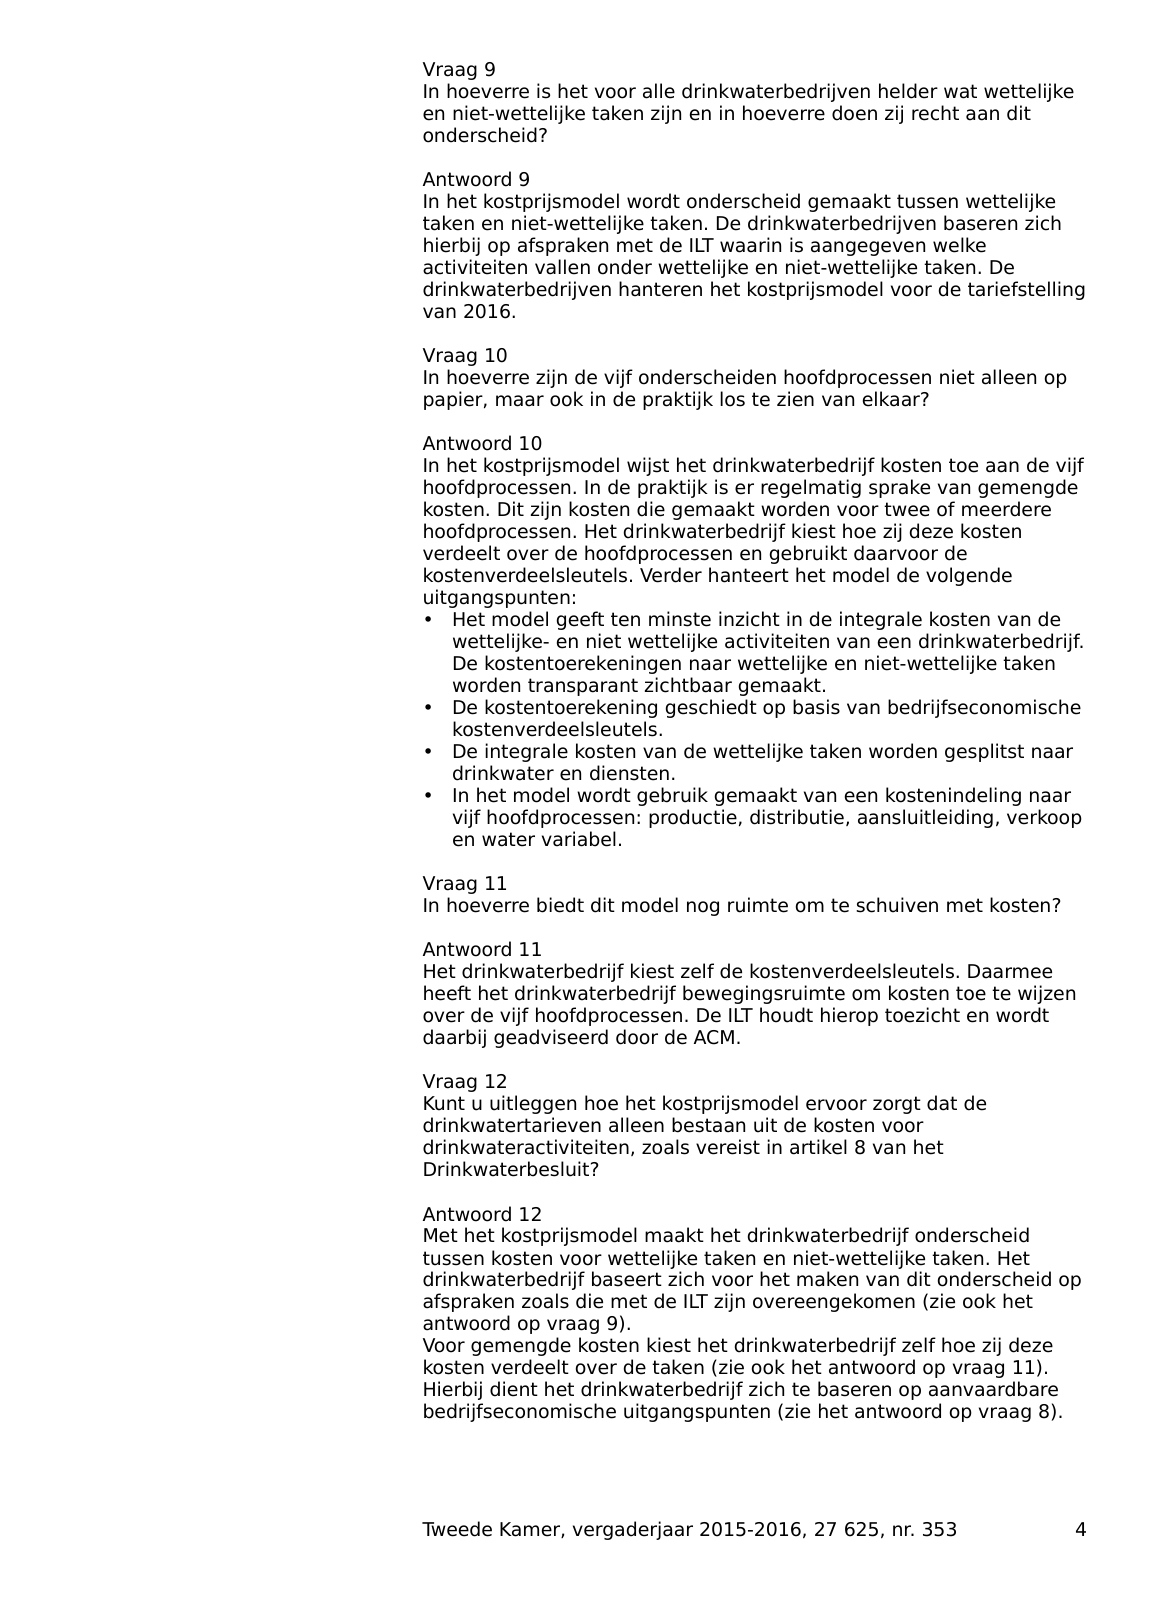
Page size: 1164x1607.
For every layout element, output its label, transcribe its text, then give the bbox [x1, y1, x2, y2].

text Antwoord 11 [422, 939, 1087, 961]
text In het kostprijsmodel wijst het drinkwaterbedrijf kosten toe aan de vijf hoofdprocessen. In de praktijk is er regelmatig sprake van gemengde kosten. Dit zijn kosten die gemaakt worden voor twee of meerdere hoofdprocessen. Het drinkwaterbedrijf kiest hoe zij deze kosten verdeelt over de hoofdprocessen en gebruikt daarvoor de kostenverdeelsleutels. Verder hanteert het model de volgende uitgangspunten: [422, 455, 1087, 609]
text Vraag 9 [422, 59, 1087, 81]
text Vraag 12 [422, 1071, 1087, 1093]
text Vraag 11 [422, 873, 1087, 895]
text Antwoord 12 [422, 1203, 1087, 1225]
text Voor gemengde kosten kiest het drinkwaterbedrijf zelf hoe zij deze kosten verdeelt over de taken (zie ook het antwoord op vraag 11). Hierbij dient het drinkwaterbedrijf zich te baseren op aanvaardbare bedrijfseconomische uitgangspunten (zie het antwoord op vraag 8). [422, 1335, 1087, 1423]
text Antwoord 9 [422, 169, 1087, 191]
text • De integrale kosten van de wettelijke taken worden gesplitst naar drinkwater en diensten. [422, 741, 1087, 785]
text In hoeverre biedt dit model nog ruimte om te schuiven met kosten? [422, 895, 1087, 917]
text Kunt u uitleggen hoe het kostprijsmodel ervoor zorgt dat de drinkwatertarieven alleen bestaan uit de kosten voor drinkwateractiviteiten, zoals vereist in artikel 8 van het Drinkwaterbesluit? [422, 1093, 1087, 1181]
text Vraag 10 [422, 345, 1087, 367]
text In het kostprijsmodel wordt onderscheid gemaakt tussen wettelijke taken en niet-wettelijke taken. De drinkwaterbedrijven baseren zich hierbij op afspraken met de ILT waarin is aangegeven welke activiteiten vallen onder wettelijke en niet-wettelijke taken. De drinkwaterbedrijven hanteren het kostprijsmodel voor de tariefstelling van 2016. [422, 191, 1087, 323]
text Met het kostprijsmodel maakt het drinkwaterbedrijf onderscheid tussen kosten voor wettelijke taken en niet-wettelijke taken. Het drinkwaterbedrijf baseert zich voor het maken van dit onderscheid op afspraken zoals die met de ILT zijn overeengekomen (zie ook het antwoord op vraag 9). [422, 1225, 1087, 1335]
text • In het model wordt gebruik gemaakt van een kostenindeling naar vijf hoofdprocessen: productie, distributie, aansluitleiding, verkoop en water variabel. [422, 785, 1087, 851]
text In hoeverre zijn de vijf onderscheiden hoofdprocessen niet alleen op papier, maar ook in de praktijk los te zien van elkaar? [422, 367, 1087, 411]
text Het drinkwaterbedrijf kiest zelf de kostenverdeelsleutels. Daarmee heeft het drinkwaterbedrijf bewegingsruimte om kosten toe te wijzen over de vijf hoofdprocessen. De ILT houdt hierop toezicht en wordt daarbij geadviseerd door de ACM. [422, 961, 1087, 1049]
text • De kostentoerekening geschiedt op basis van bedrijfseconomische kostenverdeelsleutels. [422, 697, 1087, 741]
text Antwoord 10 [422, 433, 1087, 455]
text In hoeverre is het voor alle drinkwaterbedrijven helder wat wettelijke en niet-wettelijke taken zijn en in hoeverre doen zij recht aan dit onderscheid? [422, 81, 1087, 147]
text • Het model geeft ten minste inzicht in de integrale kosten van de wettelijke- en niet wettelijke activiteiten van een drinkwaterbedrijf. De kostentoerekeningen naar wettelijke en niet-wettelijke taken worden transparant zichtbaar gemaakt. [422, 609, 1087, 697]
